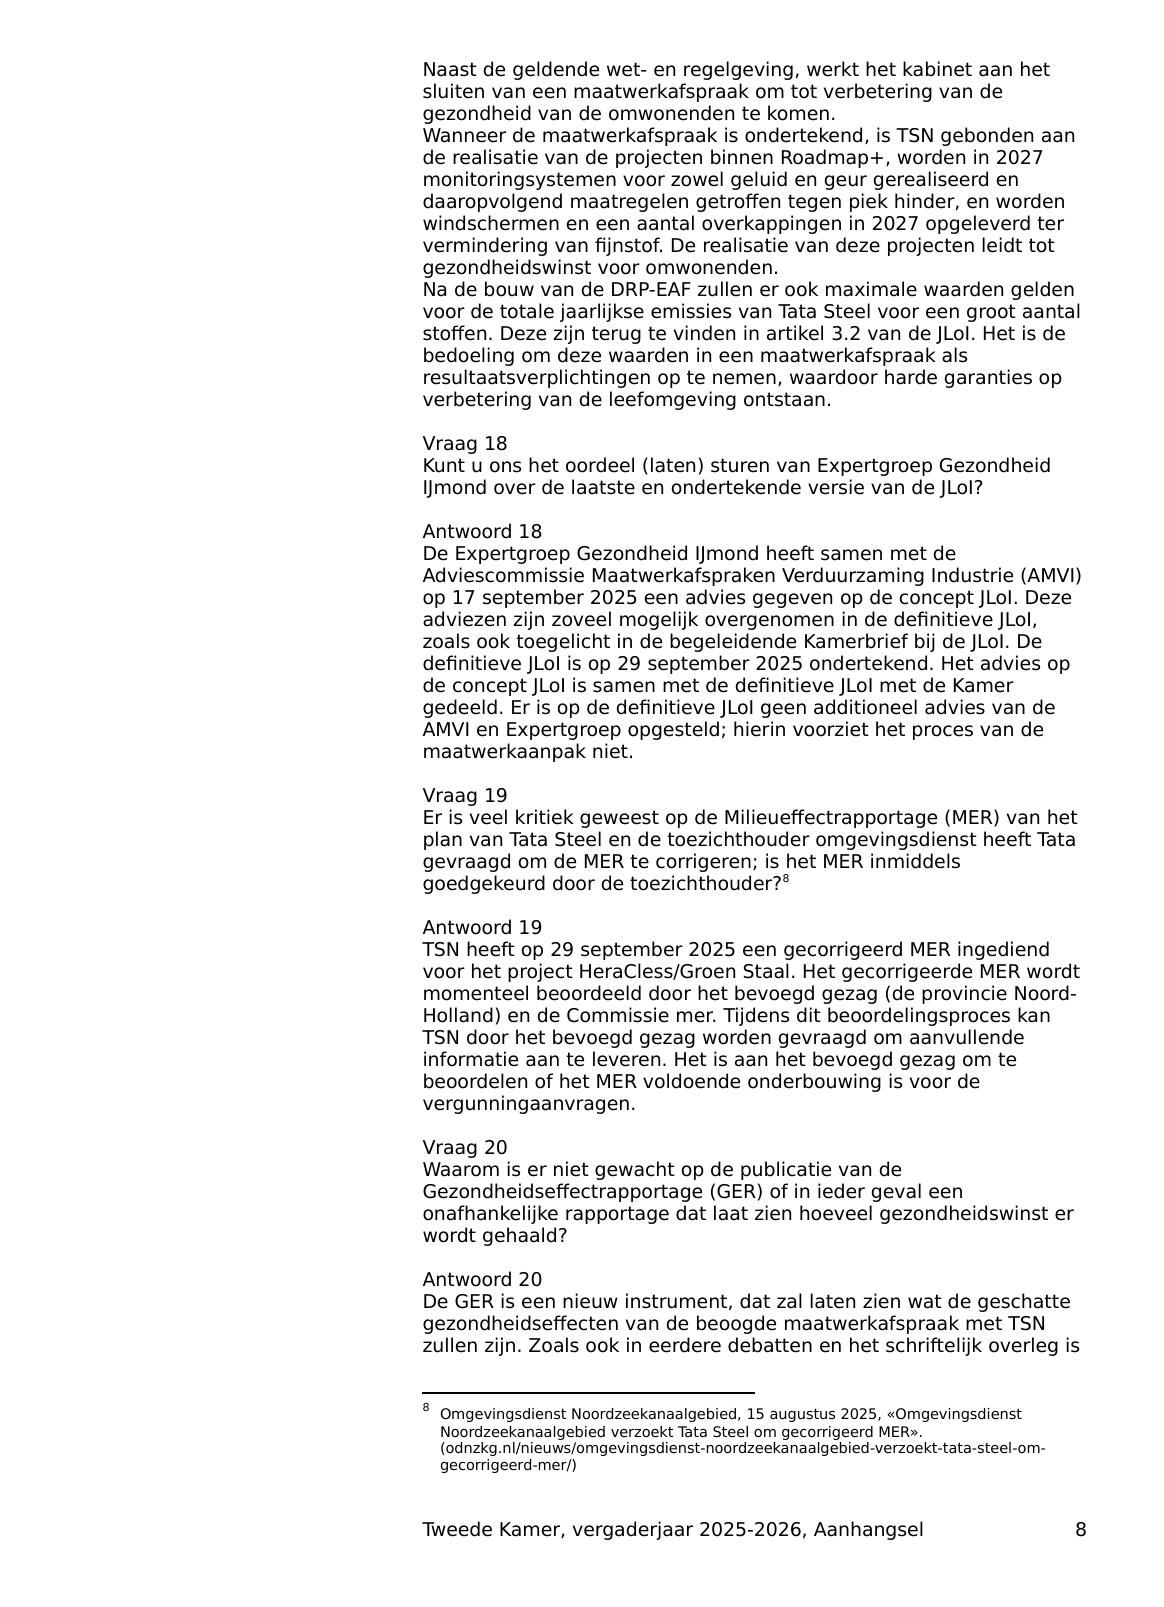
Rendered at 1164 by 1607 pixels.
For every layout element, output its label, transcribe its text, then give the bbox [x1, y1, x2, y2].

text Antwoord 20 [422, 1269, 1087, 1291]
text TSN heeft op 29 september 2025 een gecorrigeerd MER ingediend voor het project HeraCless/Groen Staal. Het gecorrigeerde MER wordt momenteel beoordeeld door het bevoegd gezag (de provincie Noord-Holland) en de Commissie mer. Tijdens dit beoordelingsproces kan TSN door het bevoegd gezag worden gevraagd om aanvullende informatie aan te leveren. Het is aan het bevoegd gezag om te beoordelen of het MER voldoende onderbouwing is voor de vergunningaanvragen. [422, 939, 1087, 1115]
text Wanneer de maatwerkafspraak is ondertekend, is TSN gebonden aan de realisatie van de projecten binnen Roadmap+, worden in 2027 monitoringsystemen voor zowel geluid en geur gerealiseerd en daaropvolgend maatregelen getroffen tegen piek hinder, en worden windschermen en een aantal overkappingen in 2027 opgeleverd ter vermindering van fijnstof. De realisatie van deze projecten leidt tot gezondheidswinst voor omwonenden. [422, 125, 1087, 279]
text Waarom is er niet gewacht op de publicatie van de Gezondheidseffectrapportage (GER) of in ieder geval een onafhankelijke rapportage dat laat zien hoeveel gezondheidswinst er wordt gehaald? [422, 1159, 1087, 1247]
text Vraag 20 [422, 1137, 1087, 1159]
text Omgevingsdienst Noordzeekanaalgebied, 15 augustus 2025, «Omgevingsdienst Noordzeekanaalgebied verzoekt Tata Steel om gecorrigeerd MER». (odnzkg.nl/nieuws/omgevingsdienst-noordzeekanaalgebied-verzoekt-tata-steel-om-gecorrigeerd-mer/) [422, 1402, 1087, 1474]
text Kunt u ons het oordeel (laten) sturen van Expertgroep Gezondheid IJmond over de laatste en ondertekende versie van de JLoI? [422, 455, 1087, 499]
text Vraag 18 [422, 433, 1087, 455]
text De GER is een nieuw instrument, dat zal laten zien wat de geschatte gezondheidseffecten van de beoogde maatwerkafspraak met TSN zullen zijn. Zoals ook in eerdere debatten en het schriftelijk overleg is [422, 1291, 1087, 1357]
text Vraag 19 [422, 785, 1087, 807]
text Er is veel kritiek geweest op de Milieueffectrapportage (MER) van het plan van Tata Steel en de toezichthouder omgevingsdienst heeft Tata gevraagd om de MER te corrigeren; is het MER inmiddels goedgekeurd door de toezichthouder? [422, 807, 1087, 895]
text Antwoord 18 [422, 521, 1087, 543]
text De Expertgroep Gezondheid IJmond heeft samen met de Adviescommissie Maatwerkafspraken Verduurzaming Industrie (AMVI) op 17 september 2025 een advies gegeven op de concept JLoI. Deze adviezen zijn zoveel mogelijk overgenomen in de definitieve JLoI, zoals ook toegelicht in de begeleidende Kamerbrief bij de JLoI. De definitieve JLoI is op 29 september 2025 ondertekend. Het advies op de concept JLoI is samen met de definitieve JLoI met de Kamer gedeeld. Er is op de definitieve JLoI geen additioneel advies van de AMVI en Expertgroep opgesteld; hierin voorziet het proces van de maatwerkaanpak niet. [422, 543, 1087, 763]
text Antwoord 19 [422, 917, 1087, 939]
text Naast de geldende wet- en regelgeving, werkt het kabinet aan het sluiten van een maatwerkafspraak om tot verbetering van de gezondheid van de omwonenden te komen. [422, 59, 1087, 125]
text Na de bouw van de DRP-EAF zullen er ook maximale waarden gelden voor de totale jaarlijkse emissies van Tata Steel voor een groot aantal stoffen. Deze zijn terug te vinden in artikel 3.2 van de JLoI. Het is de bedoeling om deze waarden in een maatwerkafspraak als resultaatsverplichtingen op te nemen, waardoor harde garanties op verbetering van de leefomgeving ontstaan. [422, 279, 1087, 411]
